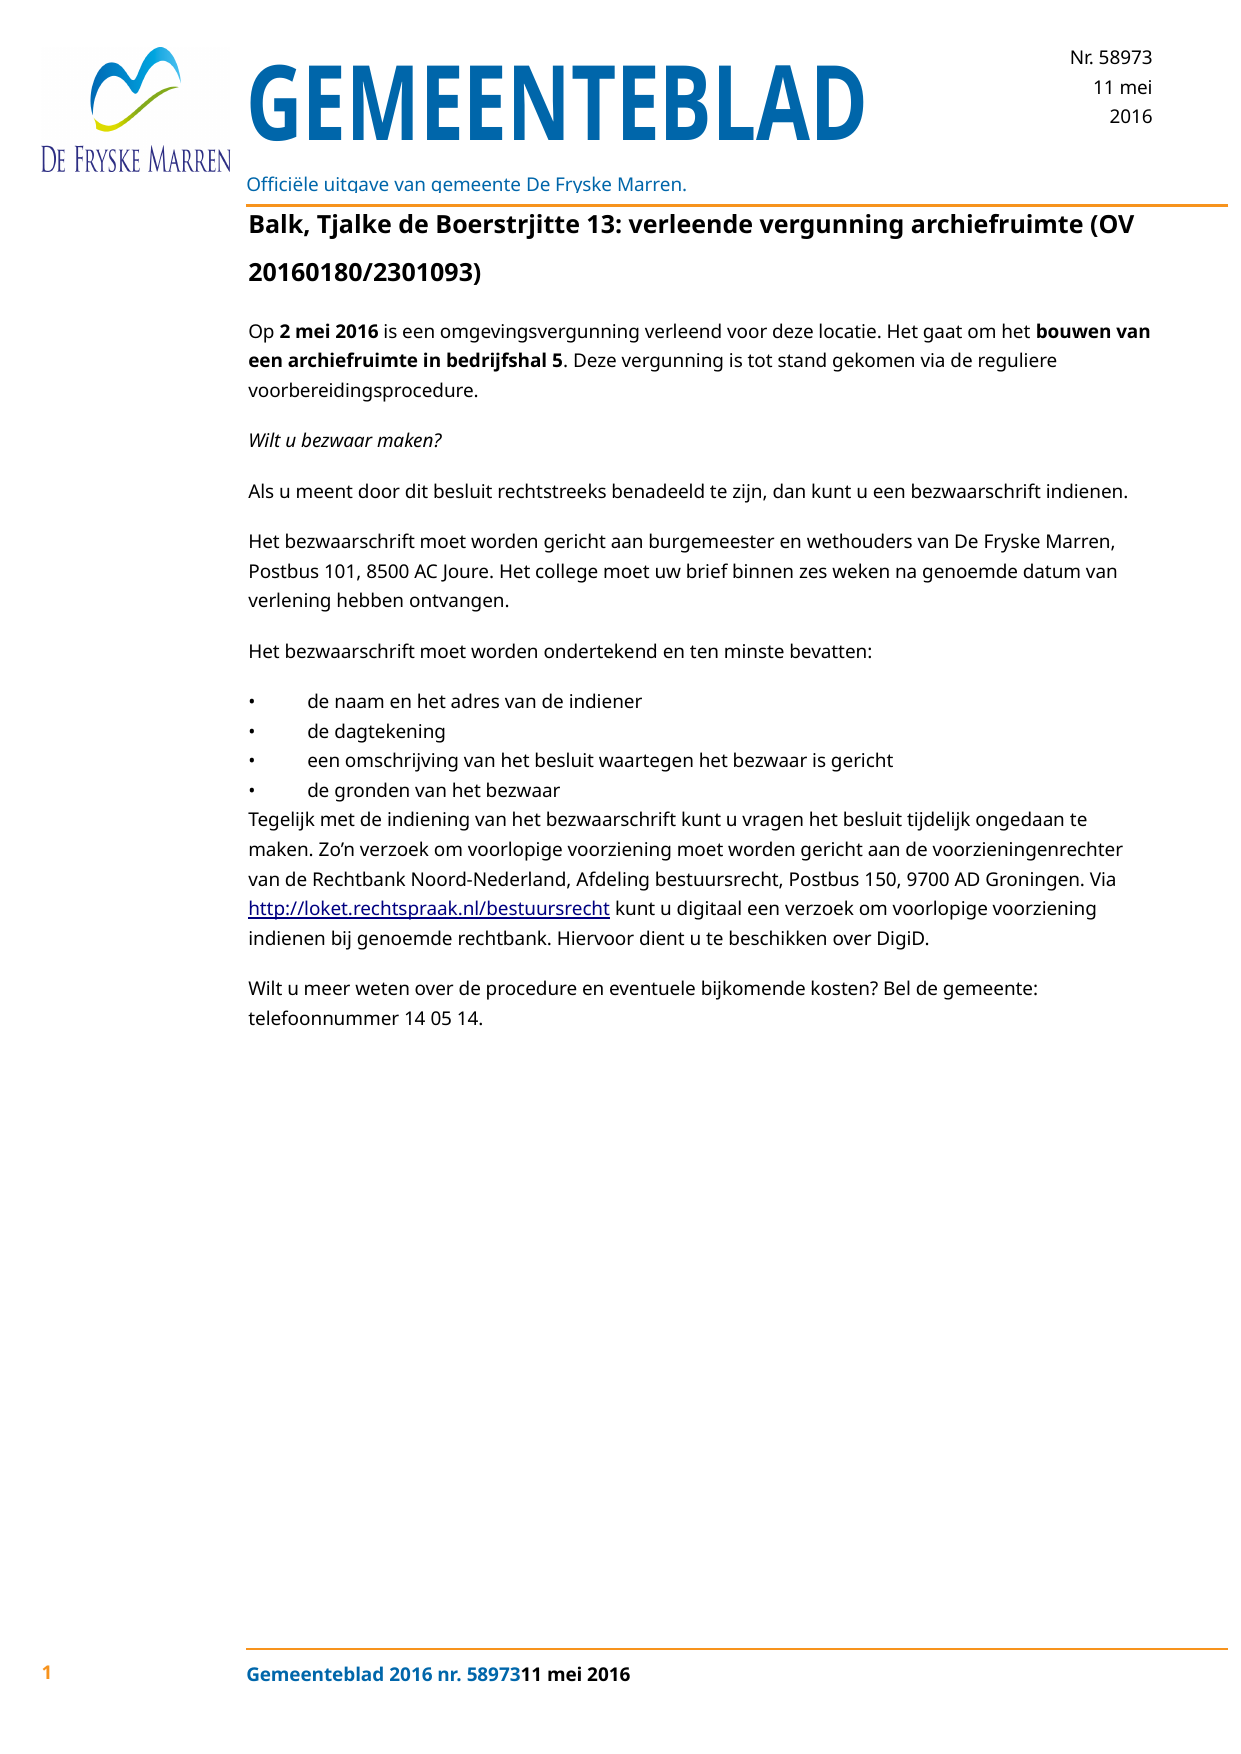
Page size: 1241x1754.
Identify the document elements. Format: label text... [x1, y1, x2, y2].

text Wilt u bezwaar maken? [248, 427, 1152, 453]
list de gronden van het bezwaar [248, 777, 1152, 803]
text Het bezwaarschrift moet worden gericht aan burgemeester en wethouders van De Fryske Marren, Postbus 101, 8500 AC Joure. Het college moet uw brief binnen zes weken na genoemde datum van verlening hebben ontvangen. [248, 528, 1152, 613]
list de dagtekening [248, 718, 1152, 744]
list een omschrijving van het besluit waartegen het bezwaar is gericht [248, 747, 1152, 773]
text Het bezwaarschrift moet worden ondertekend en ten minste bevatten: [248, 638, 1152, 664]
text Balk, Tjalke de Boerstrjitte 13: verleende vergunning archiefruimte (OV 20160180/2301093) [248, 207, 1152, 288]
text Als u meent door dit besluit rechtstreeks benadeeld te zijn, dan kunt u een bezwaarschrift indienen. [248, 478, 1152, 504]
list de naam en het adres van de indiener [248, 688, 1152, 714]
picture [41, 47, 231, 172]
text Wilt u meer weten over de procedure en eventuele bijkomende kosten? Bel de gemeente: telefoonnummer 14 05 14. [248, 975, 1152, 1031]
text Tegelijk met de indiening van het bezwaarschrift kunt u vragen het besluit tijdelijk ongedaan te maken. Zo’n verzoek om voorlopige voorziening moet worden gericht aan de voorzieningenrechter van de Rechtbank Noord-Nederland, Afdeling bestuursrecht, Postbus 150, 9700 AD Groningen. Via http://loket.rechtspraak.nl/bestuursrecht kunt u digitaal een verzoek om voorlopige voorziening indienen bij genoemde rechtbank. Hiervoor dient u te beschikken over DigiD. [248, 807, 1152, 951]
text Op 2 mei 2016 is een omgevingsvergunning verleend voor deze locatie. Het gaat om het bouwen van een archiefruimte in bedrijfshal 5. Deze vergunning is tot stand gekomen via de reguliere voorbereidingsprocedure. [248, 318, 1152, 403]
